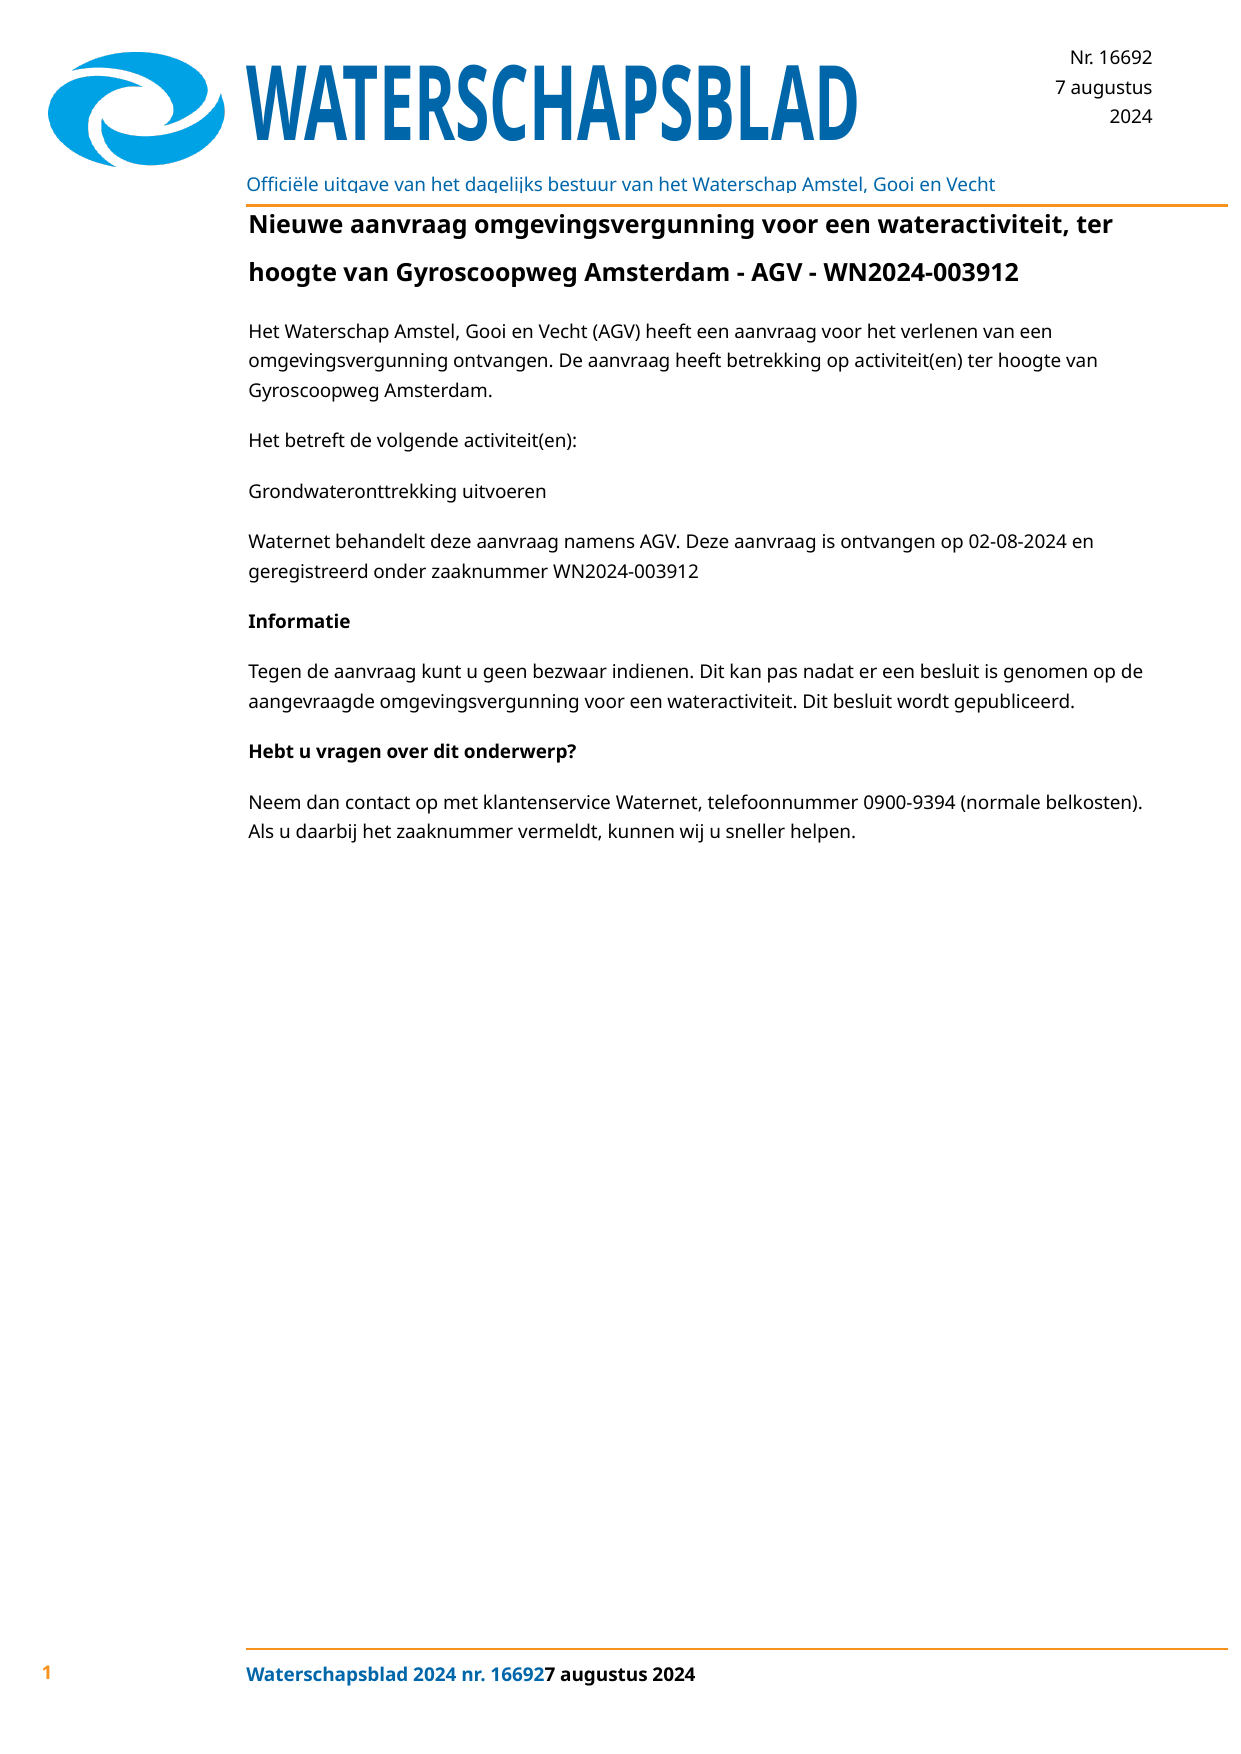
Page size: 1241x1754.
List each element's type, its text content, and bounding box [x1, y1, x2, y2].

text Neem dan contact op met klantenservice Waternet, telefoonnummer 0900-9394 (normale belkosten). Als u daarbij het zaaknummer vermeldt, kunnen wij u sneller helpen. [248, 789, 1152, 844]
text Het Waterschap Amstel, Gooi en Vecht (AGV) heeft een aanvraag voor het verlenen van een omgevingsvergunning ontvangen. De aanvraag heeft betrekking op activiteit(en) ter hoogte van Gyroscoopweg Amsterdam. [248, 318, 1152, 403]
text Informatie [248, 608, 1152, 634]
text Het betreft de volgende activiteit(en): [248, 427, 1152, 453]
text Hebt u vragen over dit onderwerp? [248, 739, 1152, 764]
text Tegen de aanvraag kunt u geen bezwaar indienen. Dit kan pas nadat er een besluit is genomen op de aangevraagde omgevingsvergunning voor een wateractiviteit. Dit besluit wordt gepubliceerd. [248, 659, 1152, 714]
text Waternet behandelt deze aanvraag namens AGV. Deze aanvraag is ontvangen op 02-08-2024 en geregistreerd onder zaaknummer WN2024-003912 [248, 528, 1152, 584]
picture [41, 47, 231, 172]
text Grondwateronttrekking uitvoeren [248, 478, 1152, 504]
text Nieuwe aanvraag omgevingsvergunning voor een wateractiviteit, ter hoogte van Gyroscoopweg Amsterdam - AGV - WN2024-003912 [248, 207, 1152, 288]
